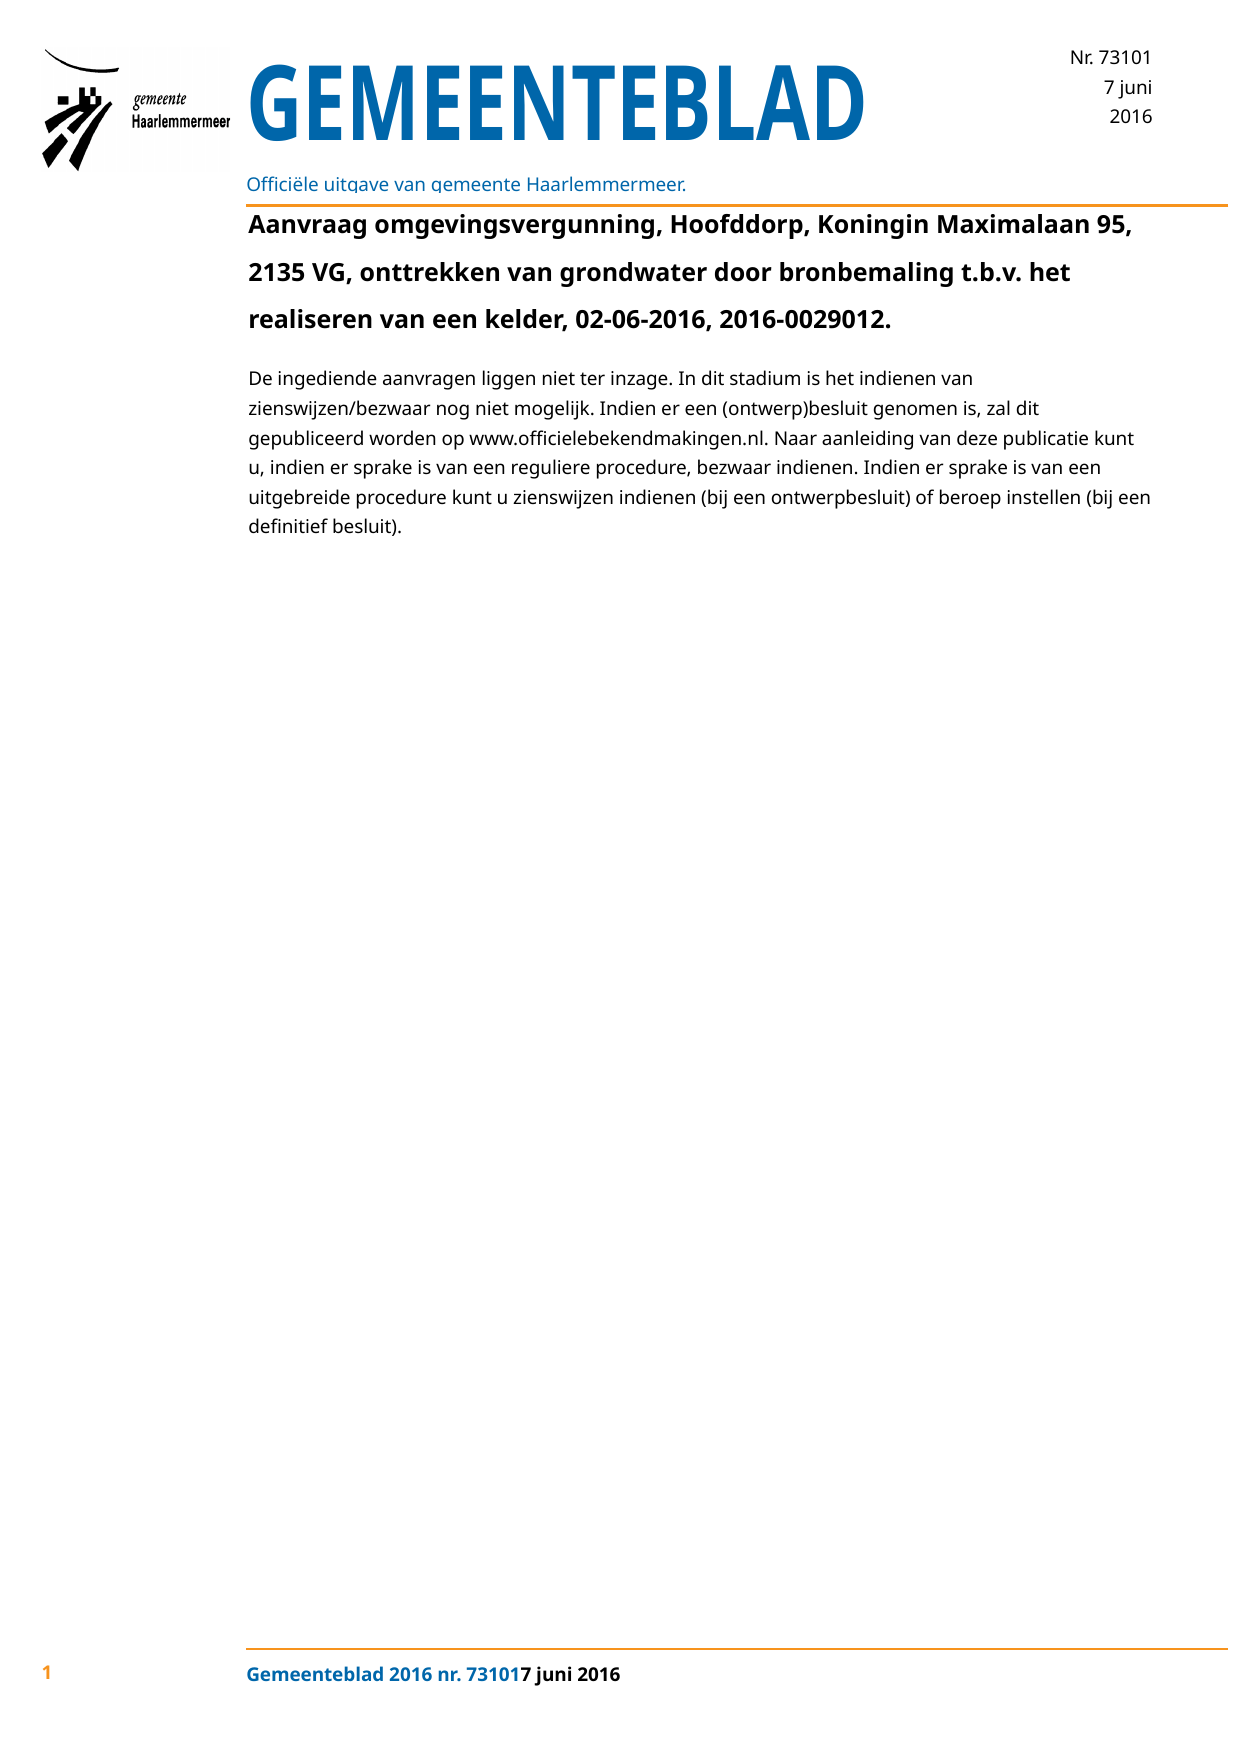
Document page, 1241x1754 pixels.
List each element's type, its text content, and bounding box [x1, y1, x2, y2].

text Aanvraag omgevingsvergunning, Hoofddorp, Koningin Maximalaan 95, 2135 VG, onttrekken van grondwater door bronbemaling t.b.v. het realiseren van een kelder, 02-06-2016, 2016-0029012. [248, 207, 1152, 336]
picture [41, 47, 231, 172]
text De ingediende aanvragen liggen niet ter inzage. In dit stadium is het indienen van zienswijzen/bezwaar nog niet mogelijk. Indien er een (ontwerp)besluit genomen is, zal dit gepubliceerd worden op www.officielebekendmakingen.nl. Naar aanleiding van deze publicatie kunt u, indien er sprake is van een reguliere procedure, bezwaar indienen. Indien er sprake is van een uitgebreide procedure kunt u zienswijzen indienen (bij een ontwerpbesluit) of beroep instellen (bij een definitief besluit). [248, 366, 1152, 539]
